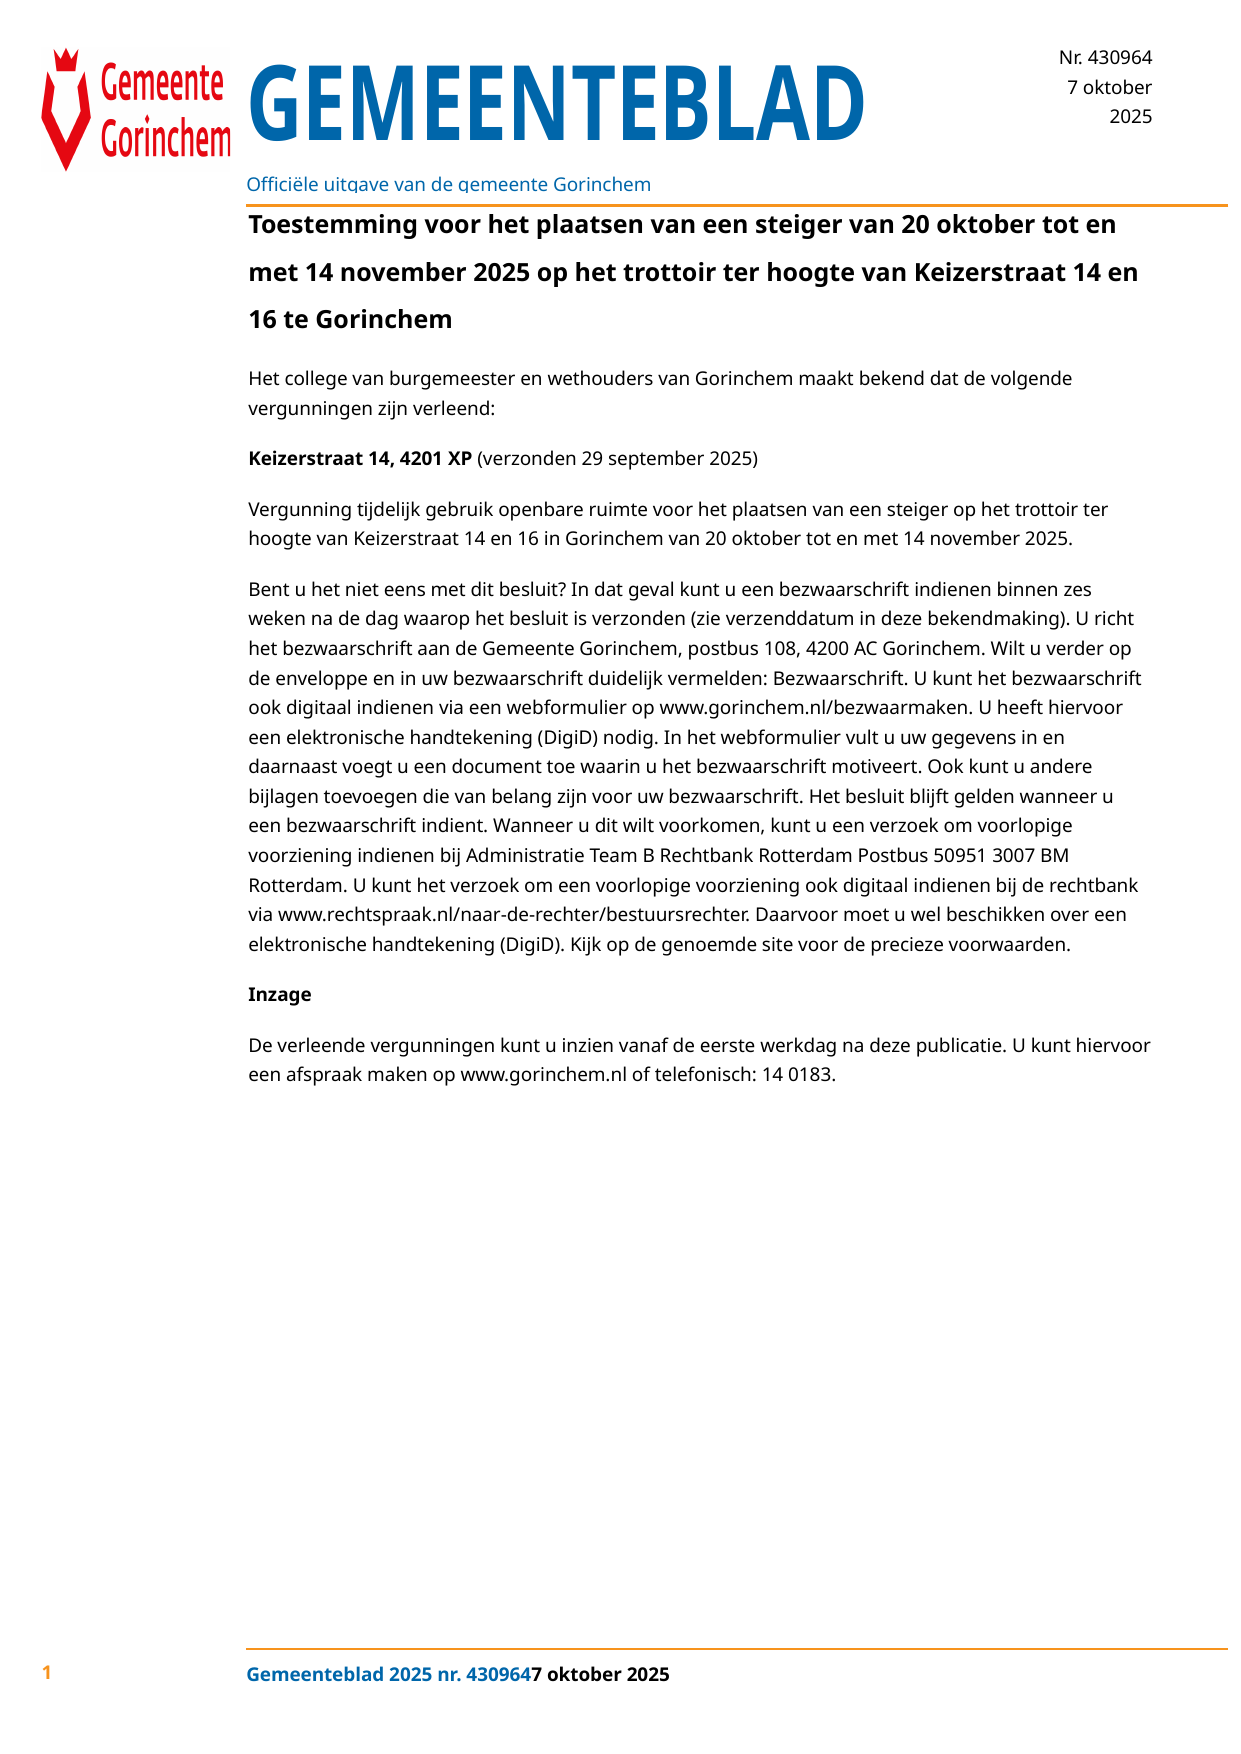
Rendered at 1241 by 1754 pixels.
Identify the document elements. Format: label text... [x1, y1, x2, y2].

text Bent u het niet eens met dit besluit? In dat geval kunt u een bezwaarschrift indienen binnen zes weken na de dag waarop het besluit is verzonden (zie verzenddatum in deze bekendmaking). U richt het bezwaarschrift aan de Gemeente Gorinchem, postbus 108, 4200 AC Gorinchem. Wilt u verder op de enveloppe en in uw bezwaarschrift duidelijk vermelden: Bezwaarschrift. U kunt het bezwaarschrift ook digitaal indienen via een webformulier op www.gorinchem.nl/bezwaarmaken. U heeft hiervoor een elektronische handtekening (DigiD) nodig. In het webformulier vult u uw gegevens in en daarnaast voegt u een document toe waarin u het bezwaarschrift motiveert. Ook kunt u andere bijlagen toevoegen die van belang zijn voor uw bezwaarschrift. Het besluit blijft gelden wanneer u een bezwaarschrift indient. Wanneer u dit wilt voorkomen, kunt u een verzoek om voorlopige voorziening indienen bij Administratie Team B Rechtbank Rotterdam Postbus 50951 3007 BM Rotterdam. U kunt het verzoek om een voorlopige voorziening ook digitaal indienen bij de rechtbank via www.rechtspraak.nl/naar-de-rechter/bestuursrechter. Daarvoor moet u wel beschikken over een elektronische handtekening (DigiD). Kijk op de genoemde site voor de precieze voorwaarden. [248, 576, 1152, 957]
text Toestemming voor het plaatsen van een steiger van 20 oktober tot en met 14 november 2025 op het trottoir ter hoogte van Keizerstraat 14 en 16 te Gorinchem [248, 207, 1152, 336]
text Keizerstraat 14, 4201 XP (verzonden 29 september 2025) [248, 446, 1152, 471]
text Inzage [248, 981, 1152, 1007]
picture [41, 47, 231, 172]
text Vergunning tijdelijk gebruik openbare ruimte voor het plaatsen van een steiger op het trottoir ter hoogte van Keizerstraat 14 en 16 in Gorinchem van 20 oktober tot en met 14 november 2025. [248, 496, 1152, 551]
text De verleende vergunningen kunt u inzien vanaf de eerste werkdag na deze publicatie. U kunt hiervoor een afspraak maken op www.gorinchem.nl of telefonisch: 14 0183. [248, 1032, 1152, 1087]
text Het college van burgemeester en wethouders van Gorinchem maakt bekend dat de volgende vergunningen zijn verleend: [248, 366, 1152, 421]
